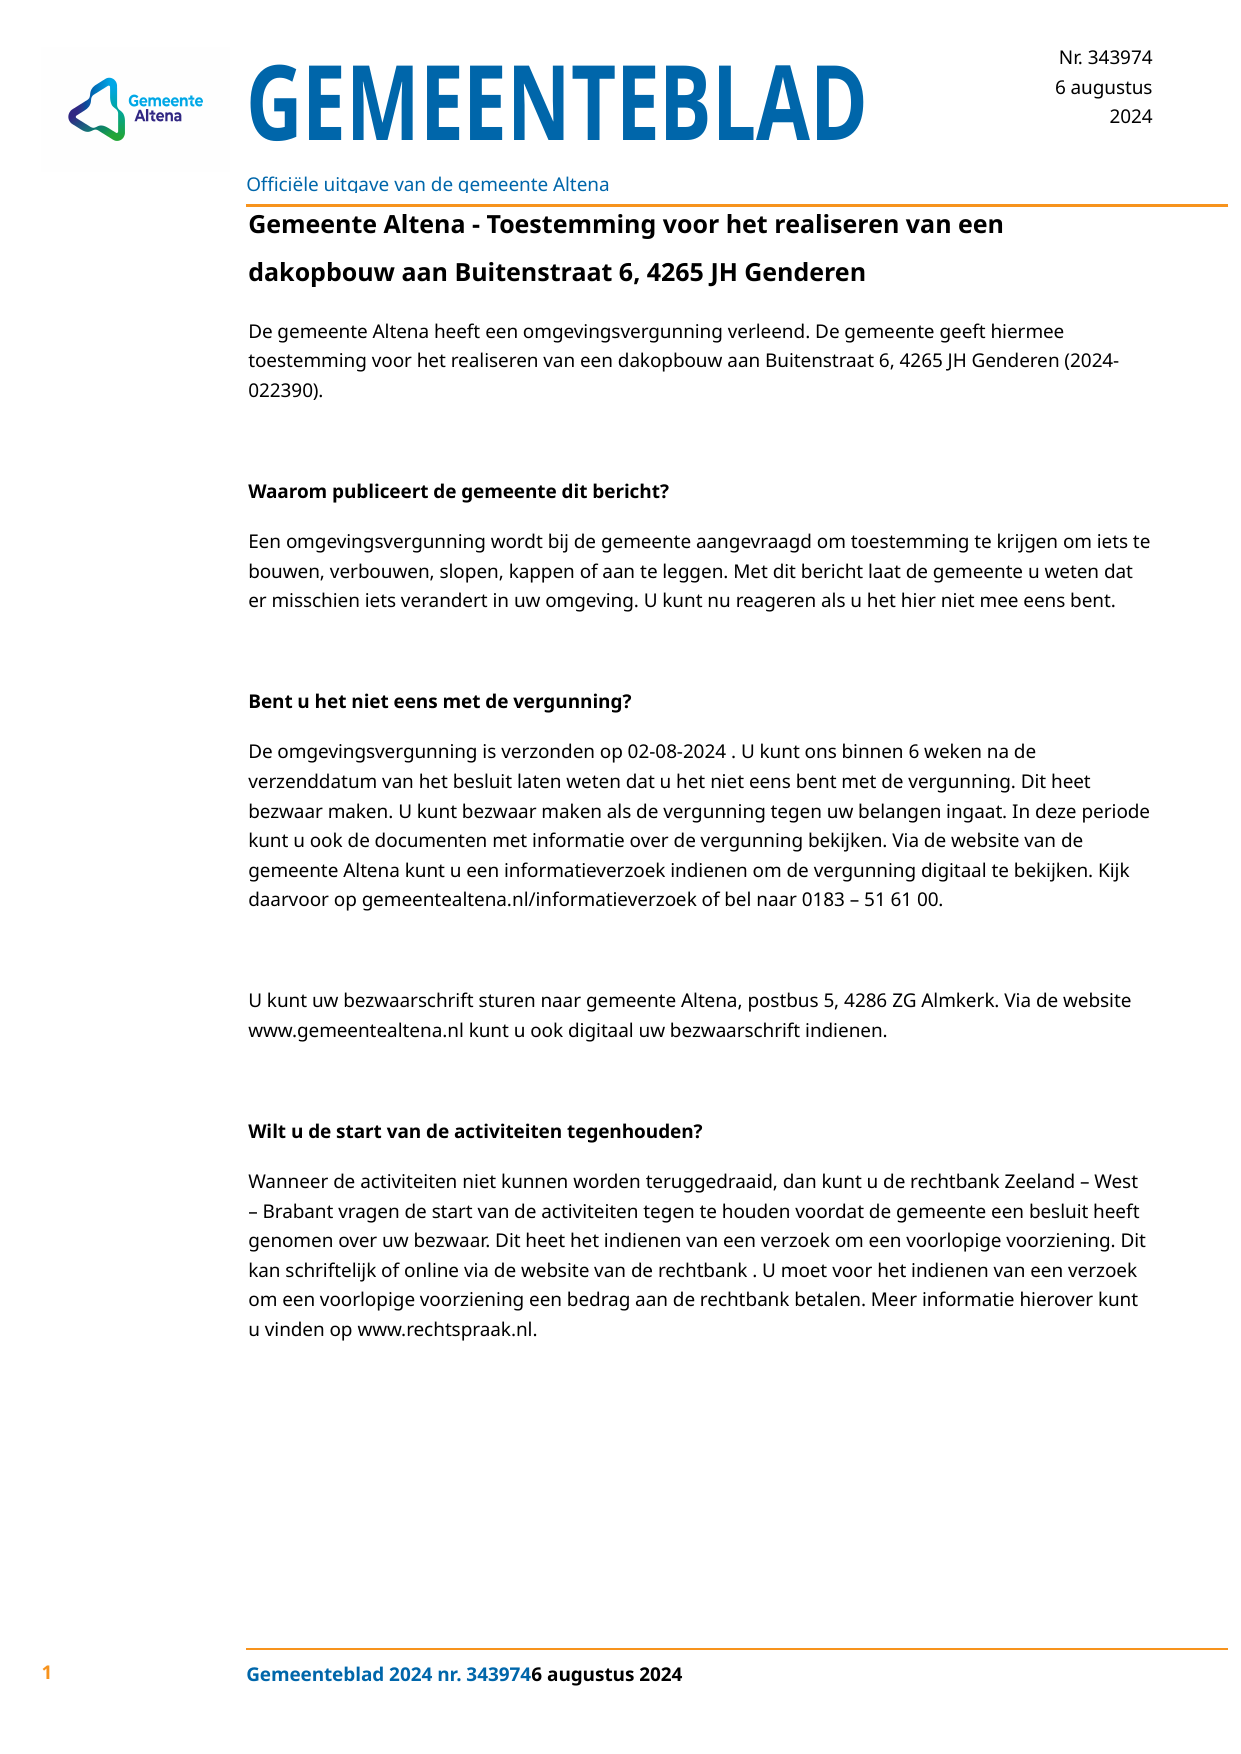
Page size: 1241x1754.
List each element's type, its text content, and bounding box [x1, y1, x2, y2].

text De omgevingsvergunning is verzonden op 02-08-2024 . U kunt ons binnen 6 weken na de verzenddatum van het besluit laten weten dat u het niet eens bent met de vergunning. Dit heet bezwaar maken. U kunt bezwaar maken als de vergunning tegen uw belangen ingaat. In deze periode kunt u ook de documenten met informatie over de vergunning bekijken. Via de website van de gemeente Altena kunt u een informatieverzoek indienen om de vergunning digitaal te bekijken. Kijk daarvoor op gemeentealtena.nl/informatieverzoek of bel naar 0183 – 51 61 00. [248, 739, 1152, 912]
picture [41, 47, 231, 172]
text U kunt uw bezwaarschrift sturen naar gemeente Altena, postbus 5, 4286 ZG Almkerk. Via de website www.gemeentealtena.nl kunt u ook digitaal uw bezwaarschrift indienen. [248, 987, 1152, 1043]
text Bent u het niet eens met de vergunning? [248, 688, 1152, 714]
text De gemeente Altena heeft een omgevingsvergunning verleend. De gemeente geeft hiermee toestemming voor het realiseren van een dakopbouw aan Buitenstraat 6, 4265 JH Genderen (2024-022390). [248, 318, 1152, 403]
text Wanneer de activiteiten niet kunnen worden teruggedraaid, dan kunt u de rechtbank Zeeland – West – Brabant vragen de start van de activiteiten tegen te houden voordat de gemeente een besluit heeft genomen over uw bezwaar. Dit heet het indienen van een verzoek om een voorlopige voorziening. Dit kan schriftelijk of online via de website van de rechtbank . U moet voor het indienen van een verzoek om een voorlopige voorziening een bedrag aan de rechtbank betalen. Meer informatie hierover kunt u vinden op www.rechtspraak.nl. [248, 1168, 1152, 1342]
text Waarom publiceert de gemeente dit bericht? [248, 478, 1152, 504]
text Wilt u de start van de activiteiten tegenhouden? [248, 1118, 1152, 1144]
text Een omgevingsvergunning wordt bij de gemeente aangevraagd om toestemming te krijgen om iets te bouwen, verbouwen, slopen, kappen of aan te leggen. Met dit bericht laat de gemeente u weten dat er misschien iets verandert in uw omgeving. U kunt nu reageren als u het hier niet mee eens bent. [248, 528, 1152, 613]
text Gemeente Altena - Toestemming voor het realiseren van een dakopbouw aan Buitenstraat 6, 4265 JH Genderen [248, 207, 1152, 288]
